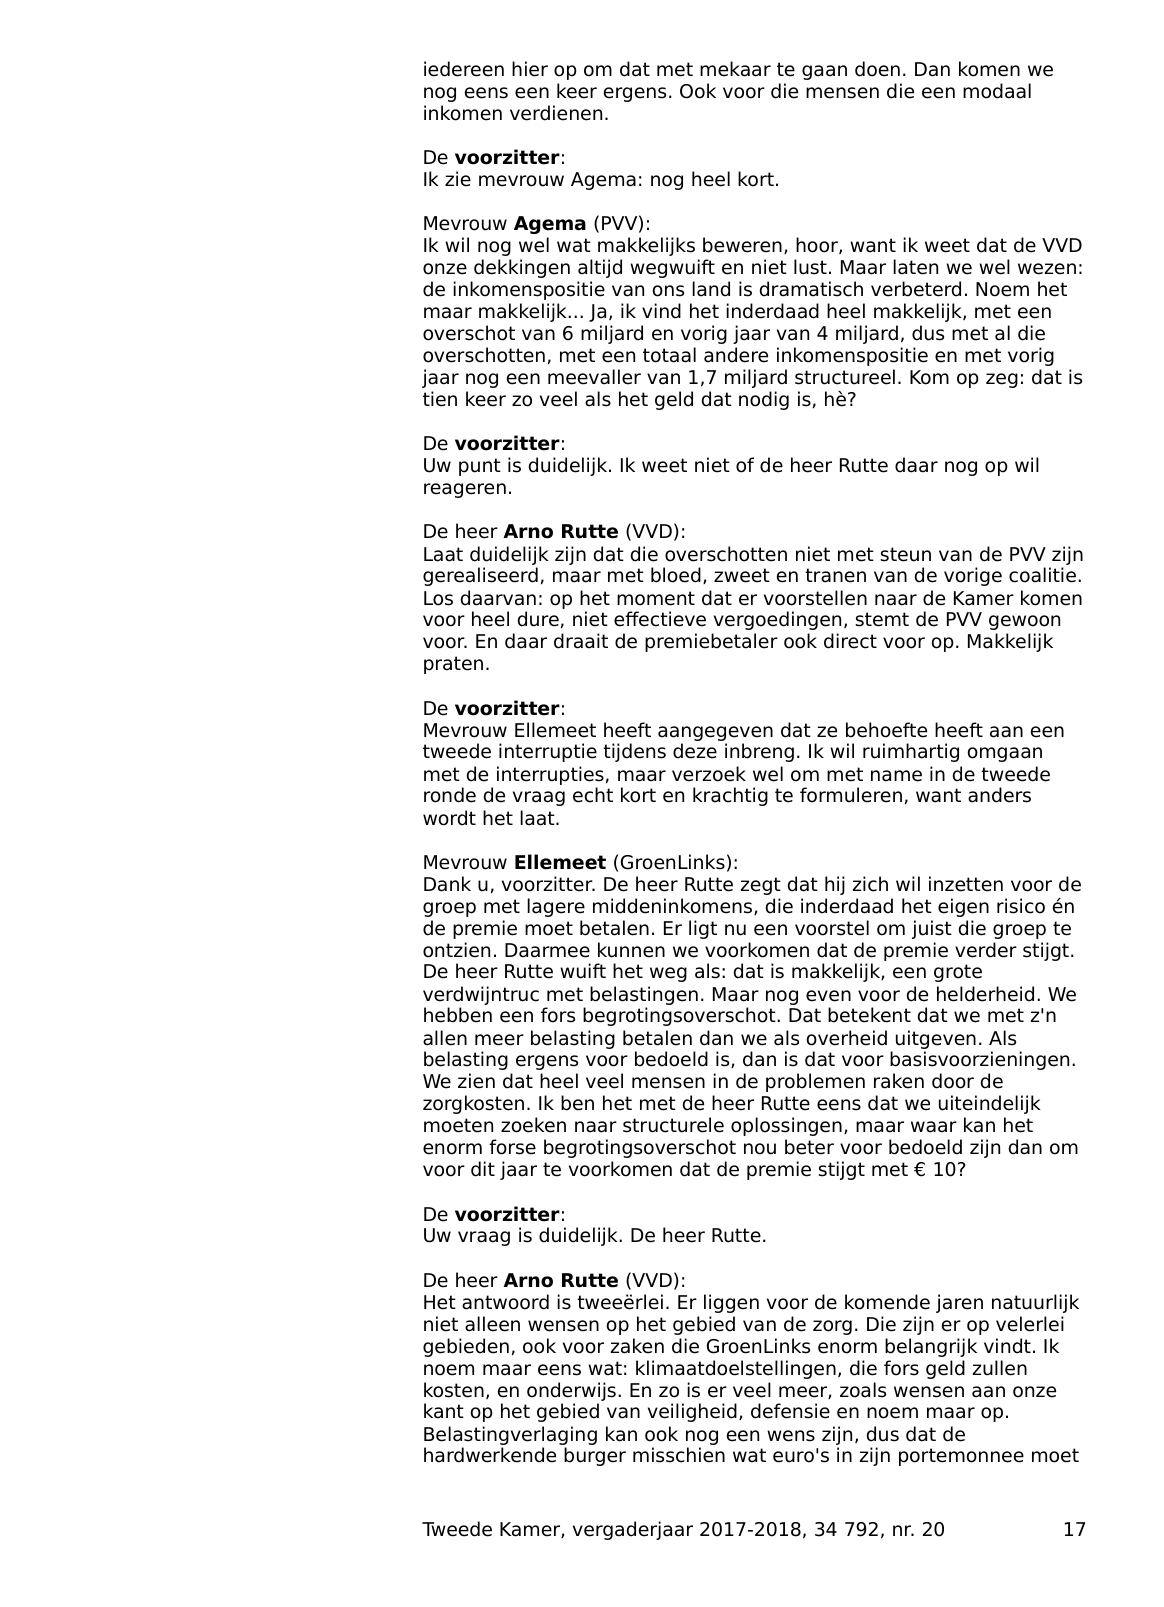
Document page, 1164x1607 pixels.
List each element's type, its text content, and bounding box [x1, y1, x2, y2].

text Mevrouw Ellemeet heeft aangegeven dat ze behoefte heeft aan een tweede interruptie tijdens deze inbreng. Ik wil ruimhartig omgaan met de interrupties, maar verzoek wel om met name in de tweede ronde de vraag echt kort en krachtig te formuleren, want anders wordt het laat. [422, 719, 1087, 829]
text Ik zie mevrouw Agema: nog heel kort. [422, 169, 1087, 191]
text Ik wil nog wel wat makkelijks beweren, hoor, want ik weet dat de VVD onze dekkingen altijd wegwuift en niet lust. Maar laten we wel wezen: de inkomenspositie van ons land is dramatisch verbeterd. Noem het maar makkelijk... Ja, ik vind het inderdaad heel makkelijk, met een overschot van 6 miljard en vorig jaar van 4 miljard, dus met al die overschotten, met een totaal andere inkomenspositie en met vorig jaar nog een meevaller van 1,7 miljard structureel. Kom op zeg: dat is tien keer zo veel als het geld dat nodig is, hè? [422, 235, 1087, 411]
text Dank u, voorzitter. De heer Rutte zegt dat hij zich wil inzetten voor de groep met lagere middeninkomens, die inderdaad het eigen risico én de premie moet betalen. Er ligt nu een voorstel om juist die groep te ontzien. Daarmee kunnen we voorkomen dat de premie verder stijgt. De heer Rutte wuift het weg als: dat is makkelijk, een grote verdwijntruc met belastingen. Maar nog even voor de helderheid. We hebben een fors begrotingsoverschot. Dat betekent dat we met z'n allen meer belasting betalen dan we als overheid uitgeven. Als belasting ergens voor bedoeld is, dan is dat voor basisvoorzieningen. We zien dat heel veel mensen in de problemen raken door de zorgkosten. Ik ben het met de heer Rutte eens dat we uiteindelijk moeten zoeken naar structurele oplossingen, maar waar kan het enorm forse begrotingsoverschot nou beter voor bedoeld zijn dan om voor dit jaar te voorkomen dat de premie stijgt met € 10? [422, 873, 1087, 1181]
text De voorzitter: [422, 697, 1087, 719]
text Het antwoord is tweeërlei. Er liggen voor de komende jaren natuurlijk niet alleen wensen op het gebied van de zorg. Die zijn er op velerlei gebieden, ook voor zaken die GroenLinks enorm belangrijk vindt. Ik noem maar eens wat: klimaatdoelstellingen, die fors geld zullen kosten, en onderwijs. En zo is er veel meer, zoals wensen aan onze kant op het gebied van veiligheid, defensie en noem maar op. Belastingverlaging kan ook nog een wens zijn, dus dat de hardwerkende burger misschien wat euro's in zijn portemonnee moet [422, 1292, 1087, 1467]
text iedereen hier op om dat met mekaar te gaan doen. Dan komen we nog eens een keer ergens. Ook voor die mensen die een modaal inkomen verdienen. [422, 59, 1087, 125]
text De voorzitter: [422, 433, 1087, 455]
text De heer Arno Rutte (VVD): [422, 521, 1087, 543]
text De voorzitter: [422, 1203, 1087, 1225]
text Mevrouw Agema (PVV): [422, 213, 1087, 235]
text Uw vraag is duidelijk. De heer Rutte. [422, 1225, 1087, 1247]
text De voorzitter: [422, 147, 1087, 169]
text Uw punt is duidelijk. Ik weet niet of de heer Rutte daar nog op wil reageren. [422, 455, 1087, 499]
text Mevrouw Ellemeet (GroenLinks): [422, 852, 1087, 873]
text Laat duidelijk zijn dat die overschotten niet met steun van de PVV zijn gerealiseerd, maar met bloed, zweet en tranen van de vorige coalitie. Los daarvan: op het moment dat er voorstellen naar de Kamer komen voor heel dure, niet effectieve vergoedingen, stemt de PVV gewoon voor. En daar draait de premiebetaler ook direct voor op. Makkelijk praten. [422, 543, 1087, 675]
text De heer Arno Rutte (VVD): [422, 1269, 1087, 1292]
